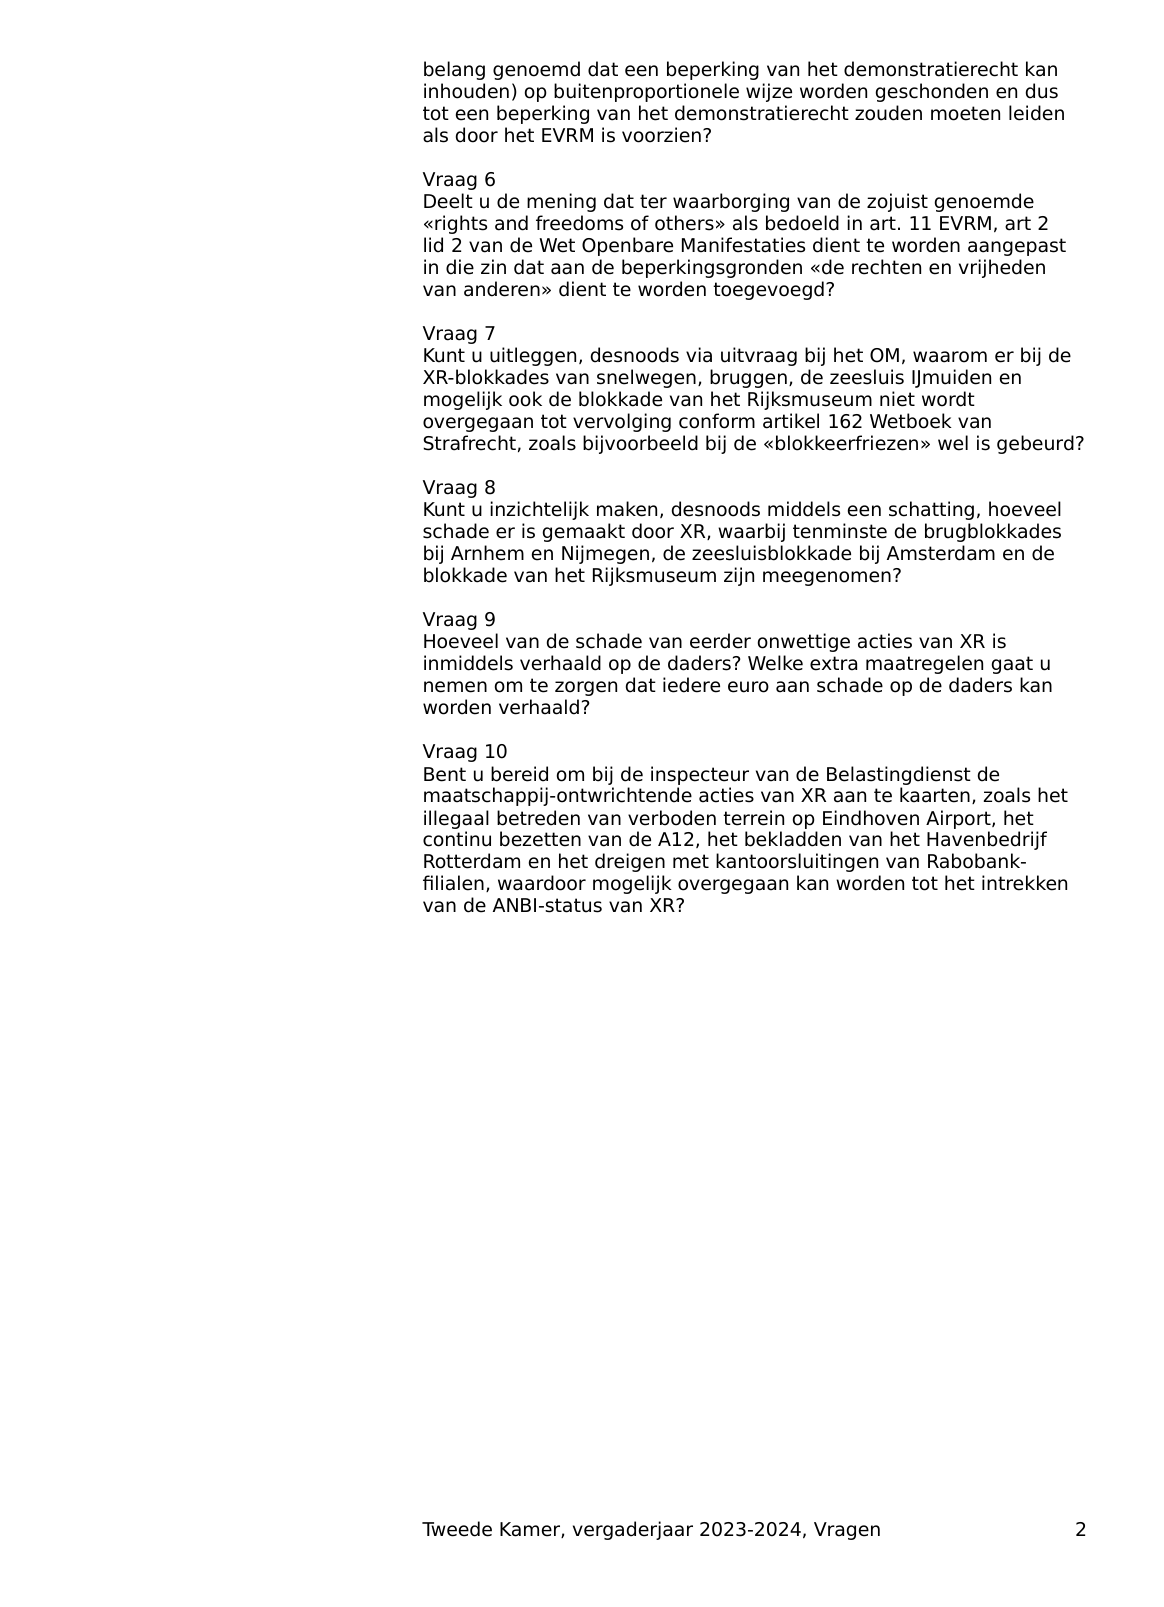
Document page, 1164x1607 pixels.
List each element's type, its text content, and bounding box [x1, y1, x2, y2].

text Bent u bereid om bij de inspecteur van de Belastingdienst de maatschappij-ontwrichtende acties van XR aan te kaarten, zoals het illegaal betreden van verboden terrein op Eindhoven Airport, het continu bezetten van de A12, het bekladden van het Havenbedrijf Rotterdam en het dreigen met kantoorsluitingen van Rabobank-filialen, waardoor mogelijk overgegaan kan worden tot het intrekken van de ANBI-status van XR? [422, 763, 1087, 917]
text Kunt u uitleggen, desnoods via uitvraag bij het OM, waarom er bij de XR-blokkades van snelwegen, bruggen, de zeesluis IJmuiden en mogelijk ook de blokkade van het Rijksmuseum niet wordt overgegaan tot vervolging conform artikel 162 Wetboek van Strafrecht, zoals bijvoorbeeld bij de «blokkeerfriezen» wel is gebeurd? [422, 345, 1087, 455]
text Deelt u de mening dat ter waarborging van de zojuist genoemde «rights and freedoms of others» als bedoeld in art. 11 EVRM, art 2 lid 2 van de Wet Openbare Manifestaties dient te worden aangepast in die zin dat aan de beperkingsgronden «de rechten en vrijheden van anderen» dient te worden toegevoegd? [422, 191, 1087, 301]
text Vraag 9 [422, 609, 1087, 631]
text Vraag 10 [422, 741, 1087, 763]
text Hoeveel van de schade van eerder onwettige acties van XR is inmiddels verhaald op de daders? Welke extra maatregelen gaat u nemen om te zorgen dat iedere euro aan schade op de daders kan worden verhaald? [422, 631, 1087, 719]
text Vraag 7 [422, 323, 1087, 345]
text Vraag 8 [422, 477, 1087, 499]
text Vraag 6 [422, 169, 1087, 191]
text Kunt u inzichtelijk maken, desnoods middels een schatting, hoeveel schade er is gemaakt door XR, waarbij tenminste de brugblokkades bij Arnhem en Nijmegen, de zeesluisblokkade bij Amsterdam en de blokkade van het Rijksmuseum zijn meegenomen? [422, 499, 1087, 587]
text belang genoemd dat een beperking van het demonstratierecht kan inhouden) op buitenproportionele wijze worden geschonden en dus tot een beperking van het demonstratierecht zouden moeten leiden als door het EVRM is voorzien? [422, 59, 1087, 147]
